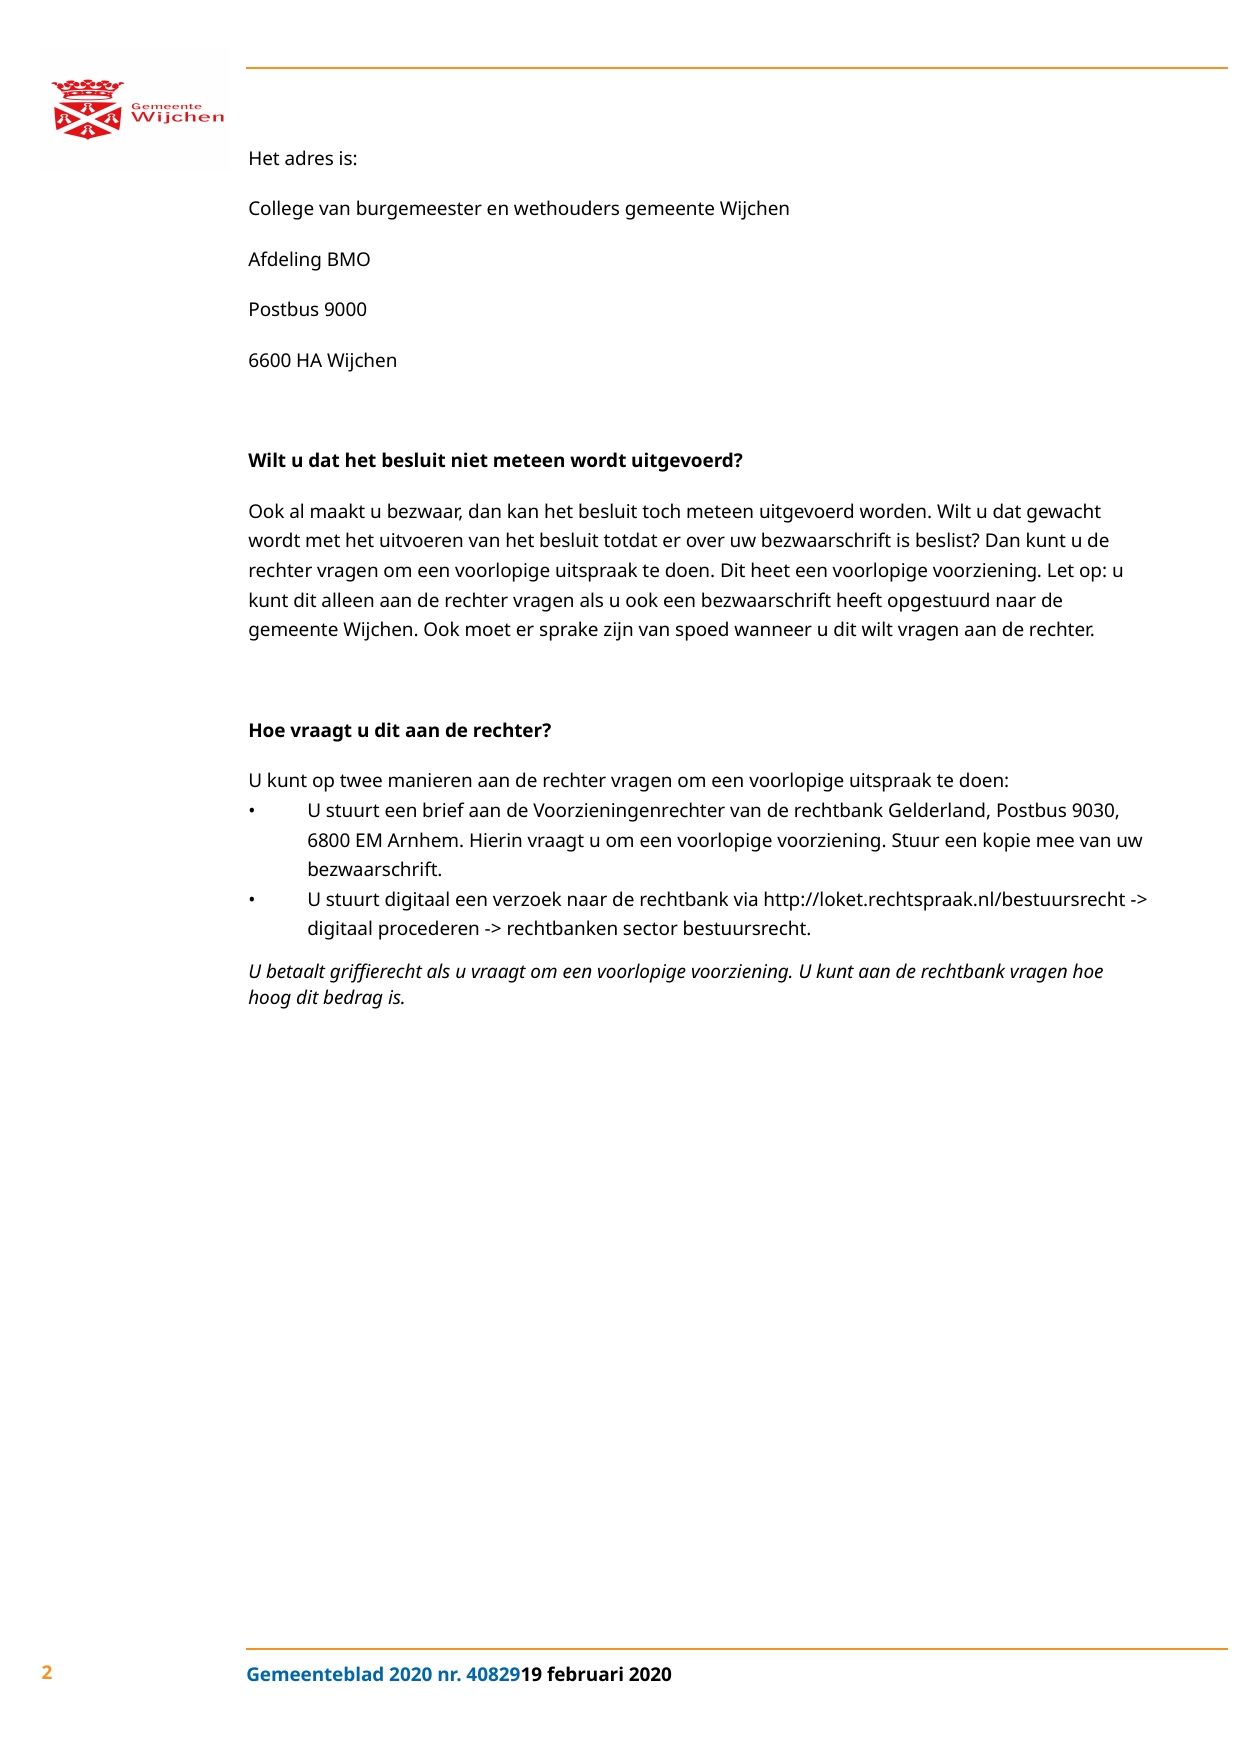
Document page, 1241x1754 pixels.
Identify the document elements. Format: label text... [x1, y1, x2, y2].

list U stuurt digitaal een verzoek naar de rechtbank via http://loket.rechtspraak.nl/bestuursrecht -> digitaal procederen -> rechtbanken sector bestuursrecht. [248, 886, 1152, 941]
text College van burgemeester en wethouders gemeente Wijchen [248, 196, 1152, 221]
text Het adres is: [248, 145, 1152, 171]
text Ook al maakt u bezwaar, dan kan het besluit toch meteen uitgevoerd worden. Wilt u dat gewacht wordt met het uitvoeren van het besluit totdat er over uw bezwaarschrift is beslist? Dan kunt u de rechter vragen om een voorlopige uitspraak te doen. Dit heet een voorlopige voorziening. Let op: u kunt dit alleen aan de rechter vragen als u ook een bezwaarschrift heeft opgestuurd naar de gemeente Wijchen. Ook moet er sprake zijn van spoed wanneer u dit wilt vragen aan de rechter. [248, 498, 1152, 642]
picture [41, 47, 231, 172]
text U kunt op twee manieren aan de rechter vragen om een voorlopige uitspraak te doen: [248, 768, 1152, 793]
list U stuurt een brief aan de Voorzieningenrechter van de rechtbank Gelderland, Postbus 9030, 6800 EM Arnhem. Hierin vraagt u om een voorlopige voorziening. Stuur een kopie mee van uw bezwaarschrift. [248, 797, 1152, 882]
text 6600 HA Wijchen [248, 347, 1152, 373]
text Hoe vraagt u dit aan de rechter? [248, 717, 1152, 743]
text Afdeling BMO [248, 246, 1152, 272]
text U betaalt griffierecht als u vraagt om een voorlopige voorziening. U kunt aan de rechtbank vragen hoe hoog dit bedrag is. [248, 959, 1152, 1010]
text Wilt u dat het besluit niet meteen wordt uitgevoerd? [248, 448, 1152, 473]
text Postbus 9000 [248, 296, 1152, 322]
